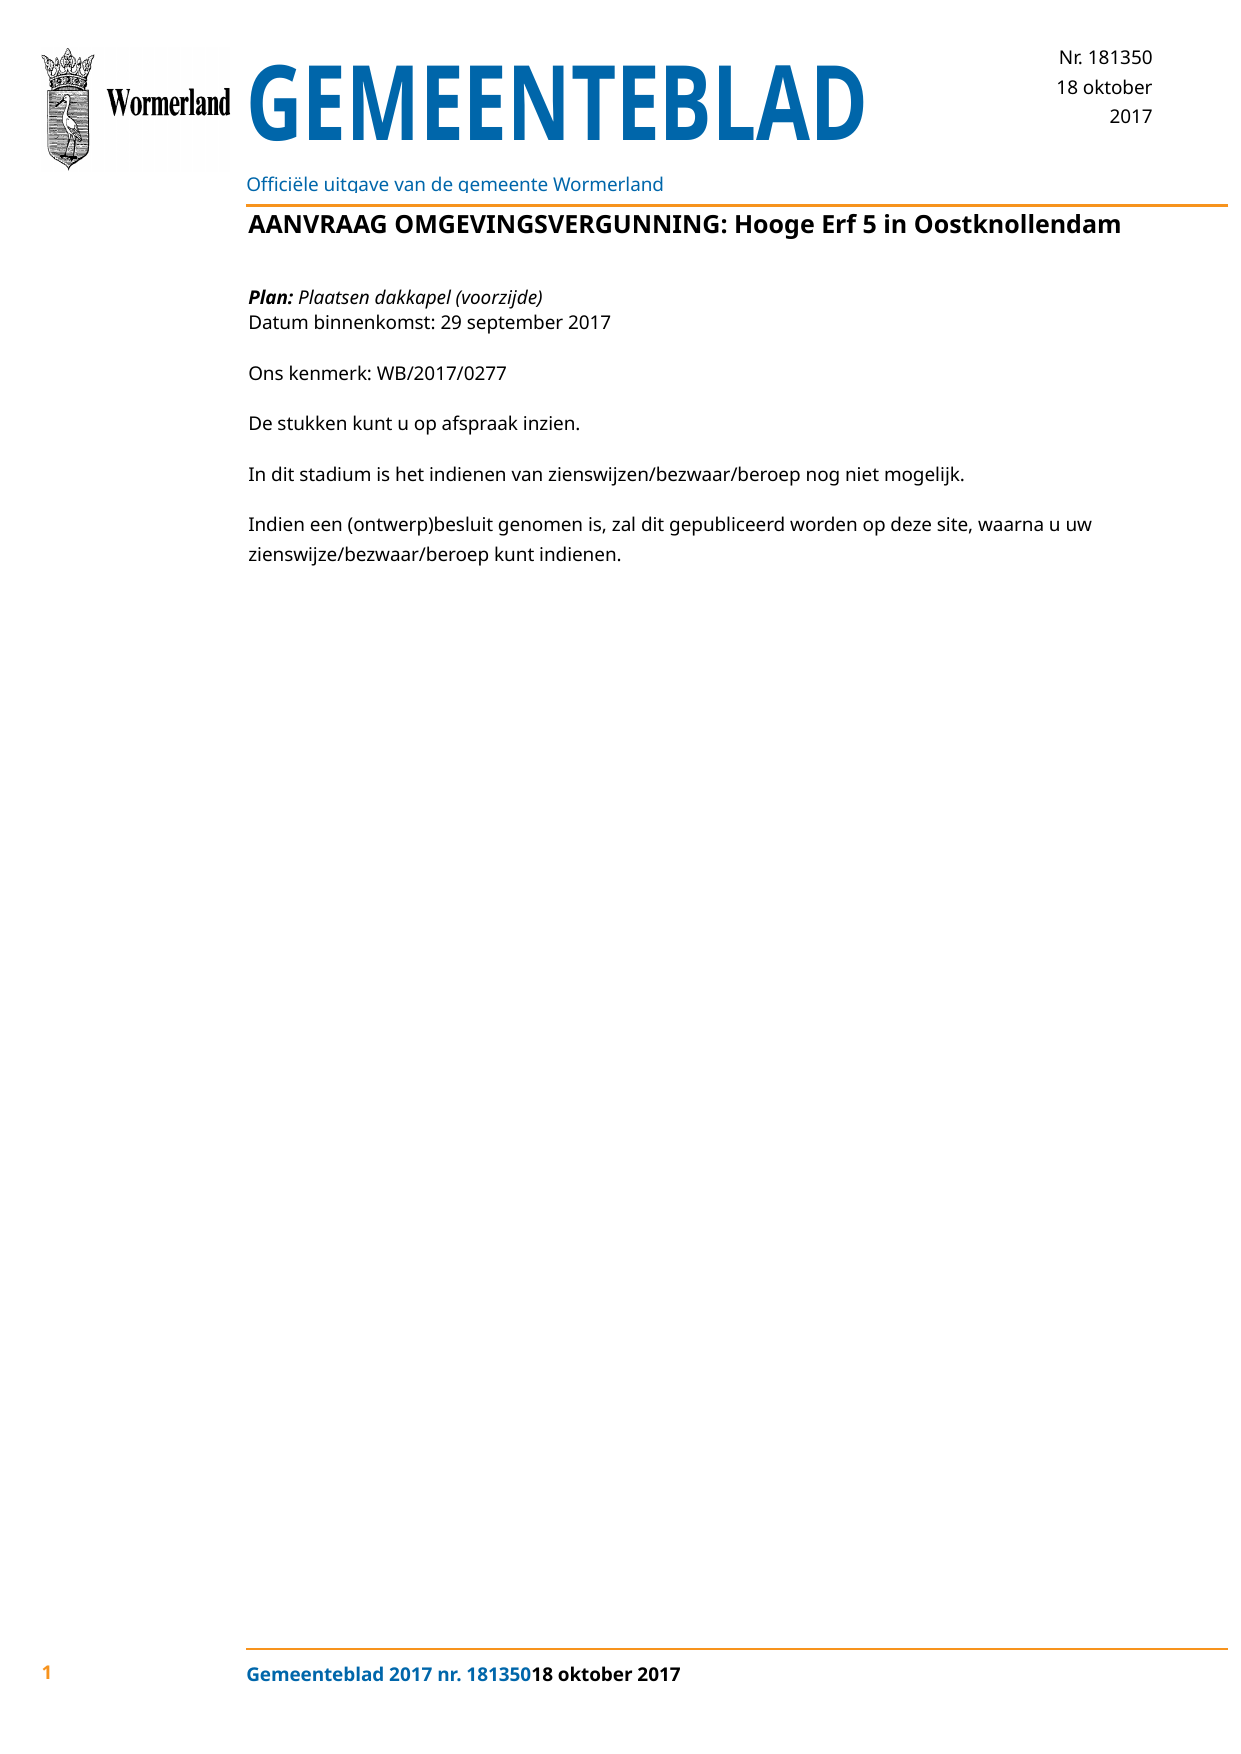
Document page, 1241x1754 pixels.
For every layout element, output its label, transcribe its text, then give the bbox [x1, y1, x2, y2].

text AANVRAAG OMGEVINGSVERGUNNING: Hooge Erf 5 in Oostknollendam [248, 207, 1152, 241]
text In dit stadium is het indienen van zienswijzen/bezwaar/beroep nog niet mogelijk. [248, 461, 1152, 487]
text Plan: Plaatsen dakkapel (voorzijde) [248, 284, 1152, 309]
text Datum binnenkomst: 29 september 2017 [248, 309, 1152, 335]
text Indien een (ontwerp)besluit genomen is, zal dit gepubliceerd worden op deze site, waarna u uw zienswijze/bezwaar/beroep kunt indienen. [248, 511, 1152, 567]
text Ons kenmerk: WB/2017/0277 [248, 360, 1152, 386]
text De stukken kunt u op afspraak inzien. [248, 410, 1152, 436]
picture [41, 47, 231, 172]
